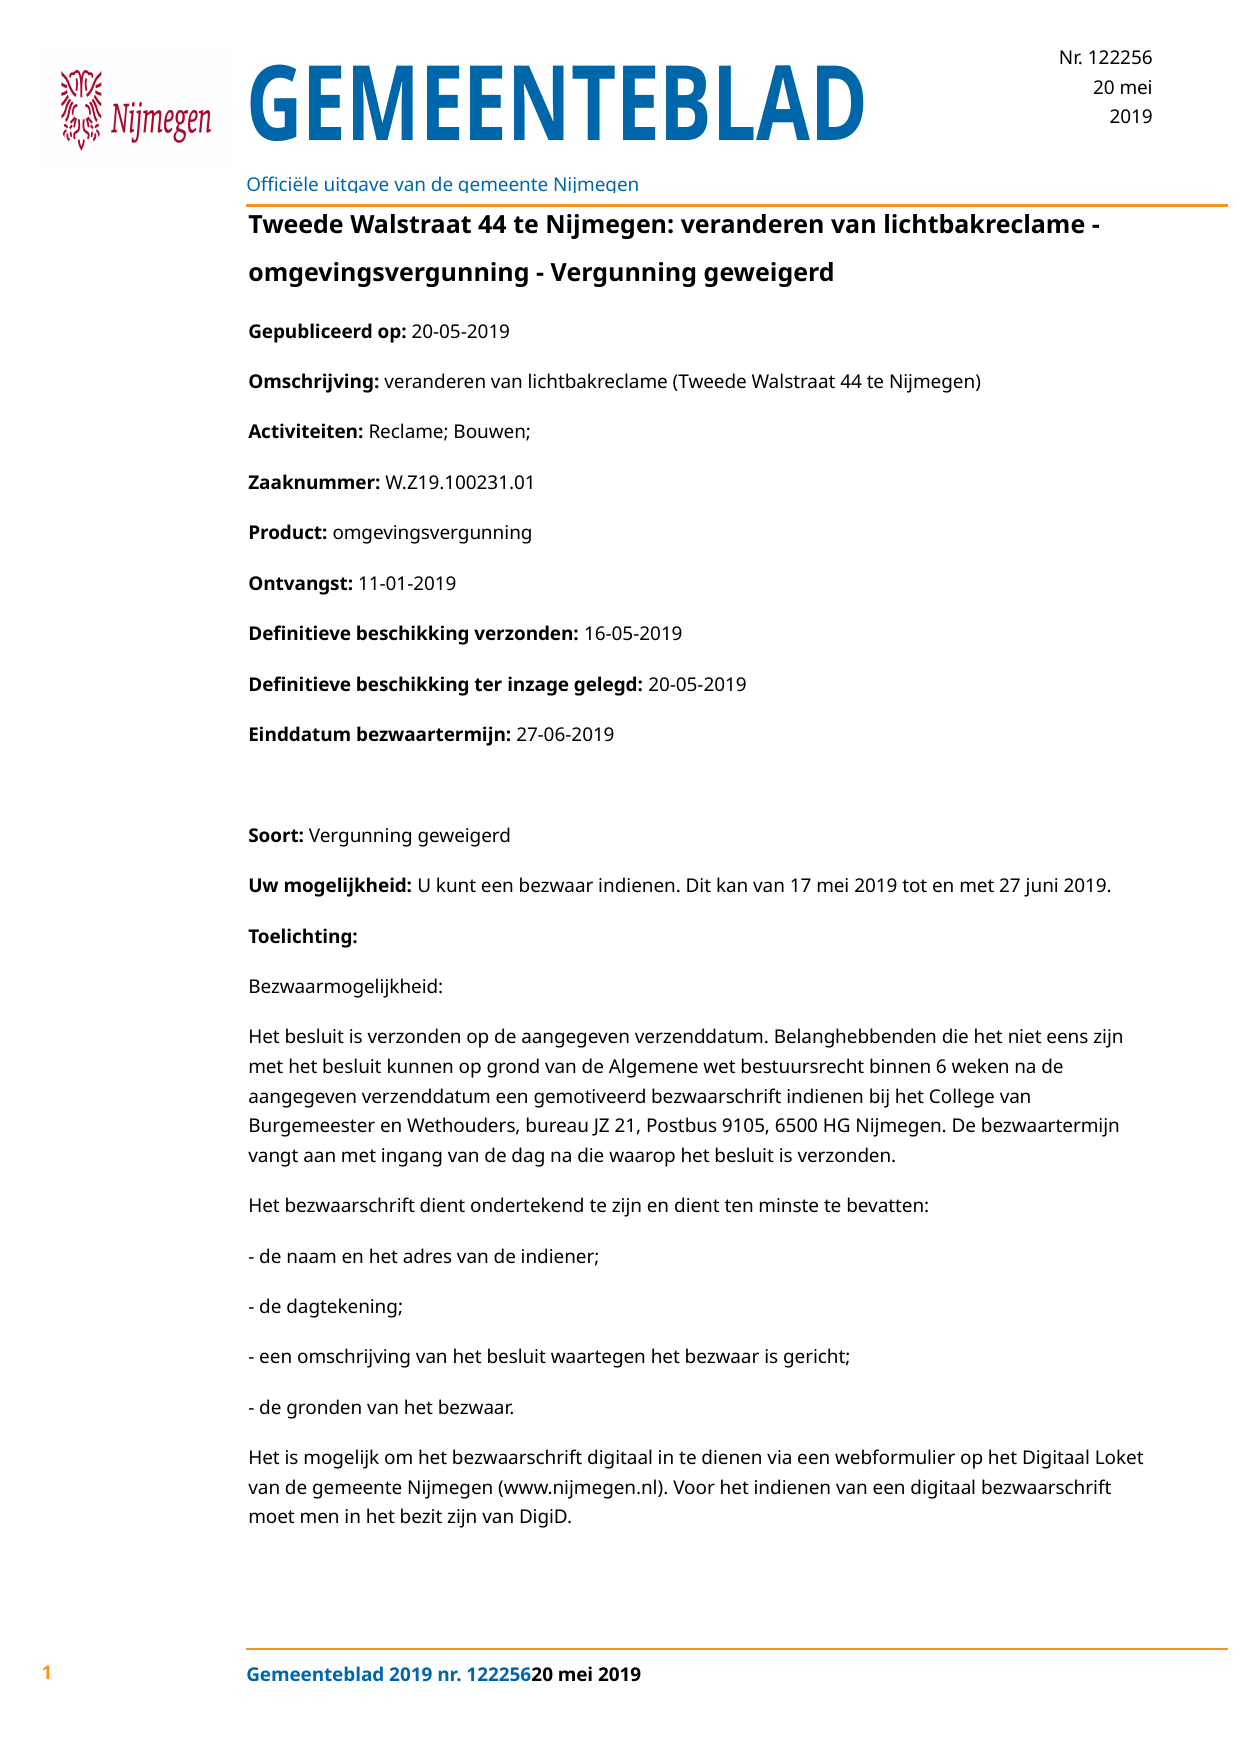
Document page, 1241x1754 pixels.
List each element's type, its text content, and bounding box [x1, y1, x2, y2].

text - de naam en het adres van de indiener; [248, 1243, 1152, 1269]
text Product: omgevingsvergunning [248, 519, 1152, 545]
text Omschrijving: veranderen van lichtbakreclame (Tweede Walstraat 44 te Nijmegen) [248, 368, 1152, 394]
text Activiteiten: Reclame; Bouwen; [248, 419, 1152, 444]
text Ontvangst: 11-01-2019 [248, 570, 1152, 596]
text Soort: Vergunning geweigerd [248, 822, 1152, 848]
text Toelichting: [248, 923, 1152, 949]
text Einddatum bezwaartermijn: 27-06-2019 [248, 721, 1152, 747]
text Zaaknummer: W.Z19.100231.01 [248, 469, 1152, 495]
text Tweede Walstraat 44 te Nijmegen: veranderen van lichtbakreclame - omgevingsvergunning - Vergunning geweigerd [248, 207, 1152, 288]
text Definitieve beschikking ter inzage gelegd: 20-05-2019 [248, 671, 1152, 697]
text Bezwaarmogelijkheid: [248, 973, 1152, 999]
picture [41, 47, 231, 172]
text Definitieve beschikking verzonden: 16-05-2019 [248, 620, 1152, 646]
text - de gronden van het bezwaar. [248, 1394, 1152, 1420]
text Het is mogelijk om het bezwaarschrift digitaal in te dienen via een webformulier op het Digitaal Loket van de gemeente Nijmegen (www.nijmegen.nl). Voor het indienen van een digitaal bezwaarschrift moet men in het bezit zijn van DigiD. [248, 1444, 1152, 1529]
text - een omschrijving van het besluit waartegen het bezwaar is gericht; [248, 1344, 1152, 1369]
text Gepubliceerd op: 20-05-2019 [248, 318, 1152, 344]
text Het bezwaarschrift dient ondertekend te zijn en dient ten minste te bevatten: [248, 1192, 1152, 1218]
text - de dagtekening; [248, 1293, 1152, 1319]
text Uw mogelijkheid: U kunt een bezwaar indienen. Dit kan van 17 mei 2019 tot en met 27 juni 2019. [248, 872, 1152, 898]
text Het besluit is verzonden op de aangegeven verzenddatum. Belanghebbenden die het niet eens zijn met het besluit kunnen op grond van de Algemene wet bestuursrecht binnen 6 weken na de aangegeven verzenddatum een gemotiveerd bezwaarschrift indienen bij het College van Burgemeester en Wethouders, bureau JZ 21, Postbus 9105, 6500 HG Nijmegen. De bezwaartermijn vangt aan met ingang van de dag na die waarop het besluit is verzonden. [248, 1024, 1152, 1168]
